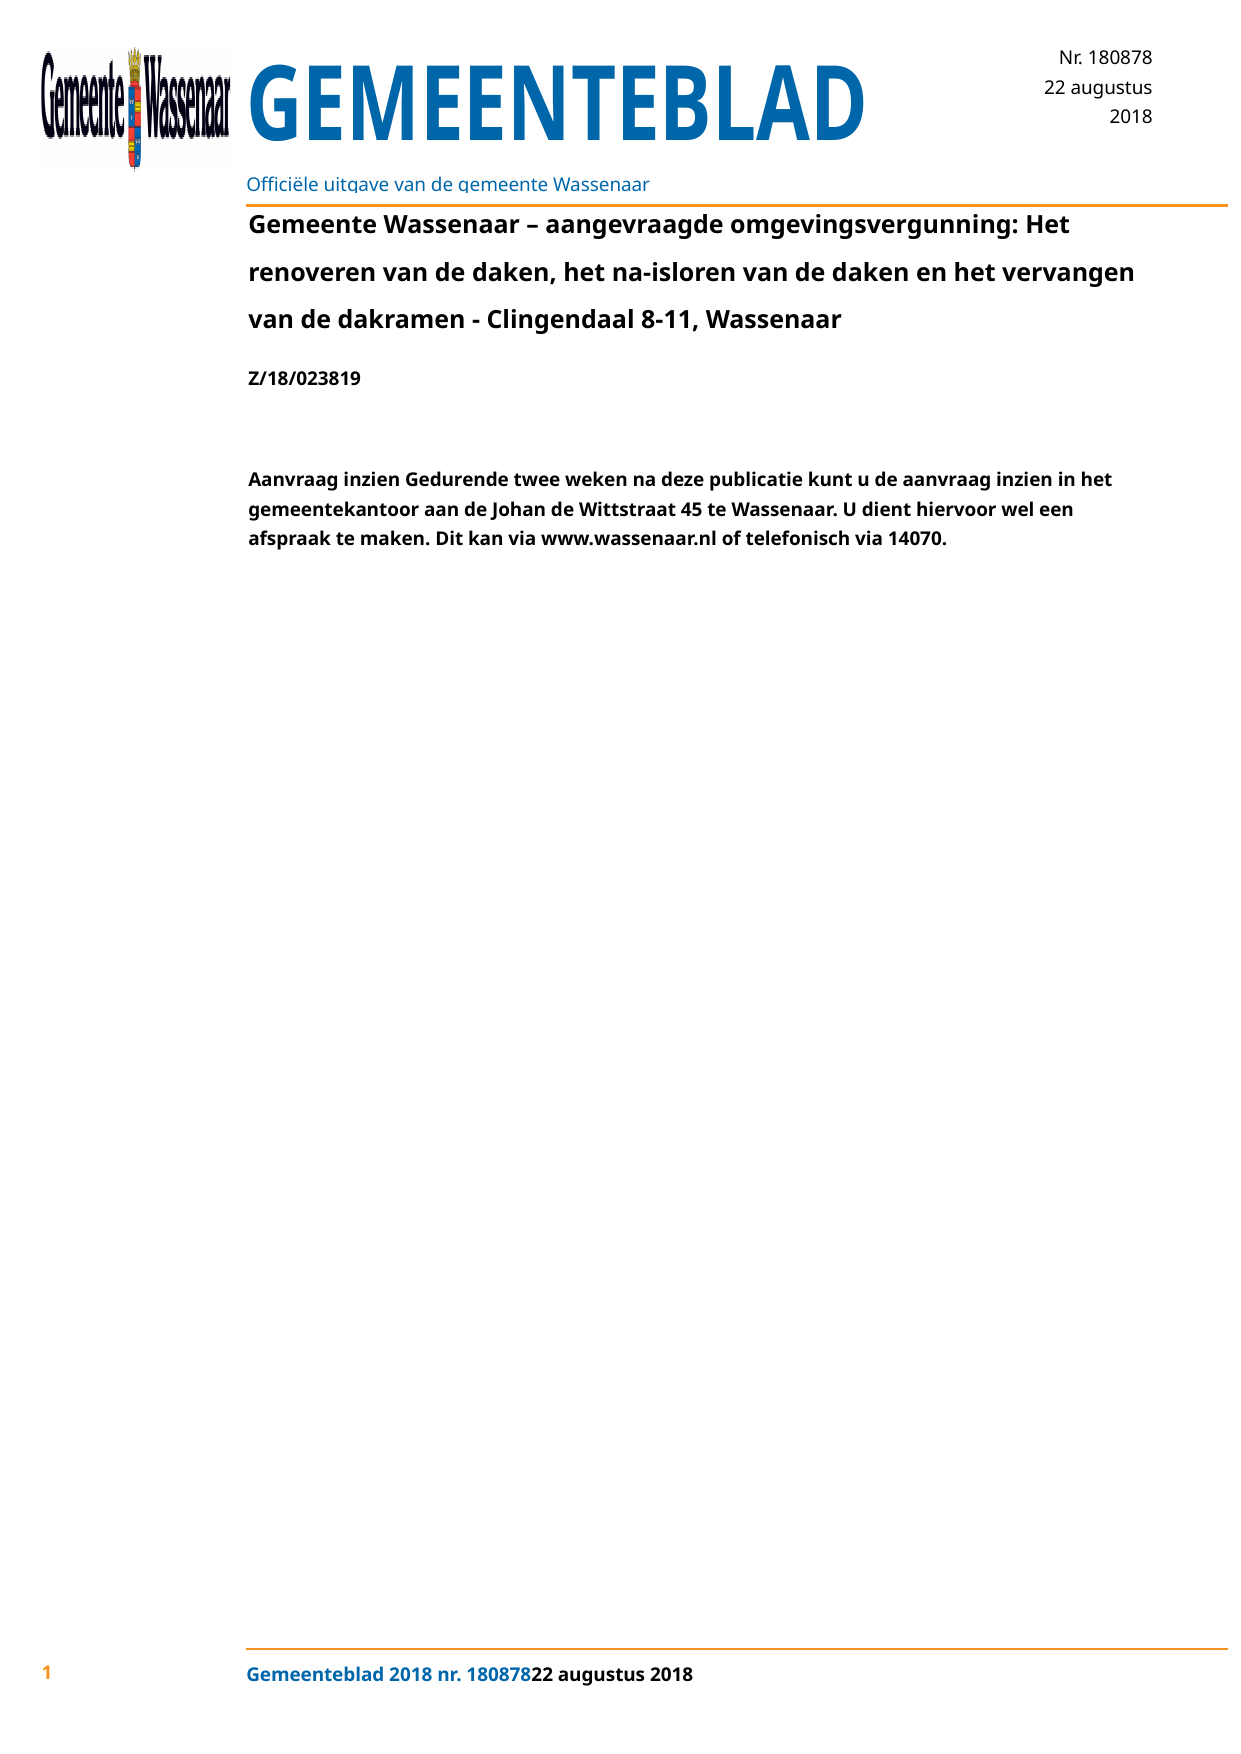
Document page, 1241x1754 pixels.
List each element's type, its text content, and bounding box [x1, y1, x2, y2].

text Gemeente Wassenaar – aangevraagde omgevingsvergunning: Het renoveren van de daken, het na-isloren van de daken en het vervangen van de dakramen - Clingendaal 8-11, Wassenaar [248, 207, 1152, 336]
text Aanvraag inzien Gedurende twee weken na deze publicatie kunt u de aanvraag inzien in het gemeentekantoor aan de Johan de Wittstraat 45 te Wassenaar. U dient hiervoor wel een afspraak te maken. Dit kan via www.wassenaar.nl of telefonisch via 14070. [248, 466, 1152, 551]
text Z/18/023819 [248, 366, 1152, 391]
picture [41, 47, 231, 172]
